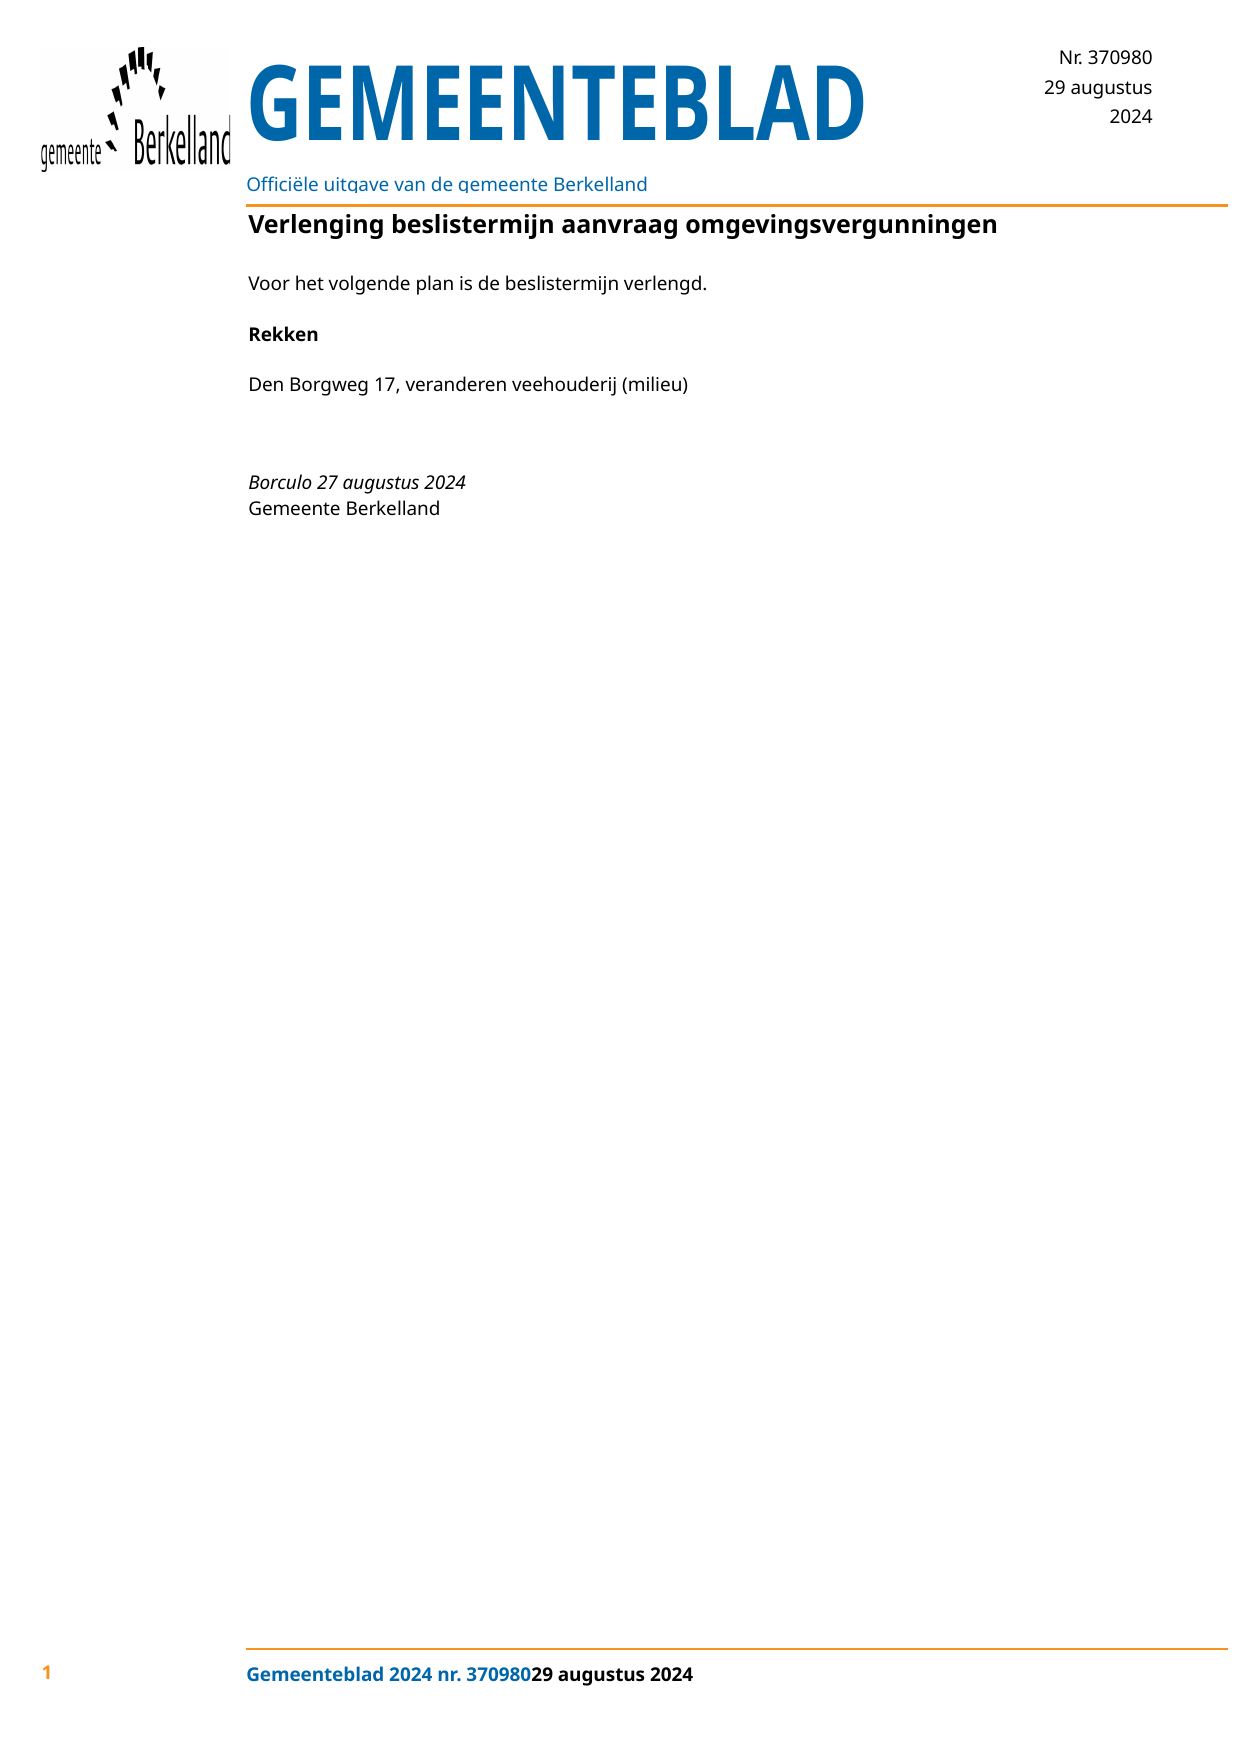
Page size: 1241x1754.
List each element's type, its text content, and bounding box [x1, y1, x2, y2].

text Verlenging beslistermijn aanvraag omgevingsvergunningen [248, 207, 1152, 241]
text Den Borgweg 17, veranderen veehouderij (milieu) [248, 371, 1152, 397]
text Voor het volgende plan is de beslistermijn verlengd. [248, 270, 1152, 296]
text Gemeente Berkelland [248, 495, 1152, 521]
text Borculo 27 augustus 2024 [248, 469, 1152, 495]
picture [41, 47, 231, 172]
text Rekken [248, 321, 1152, 346]
